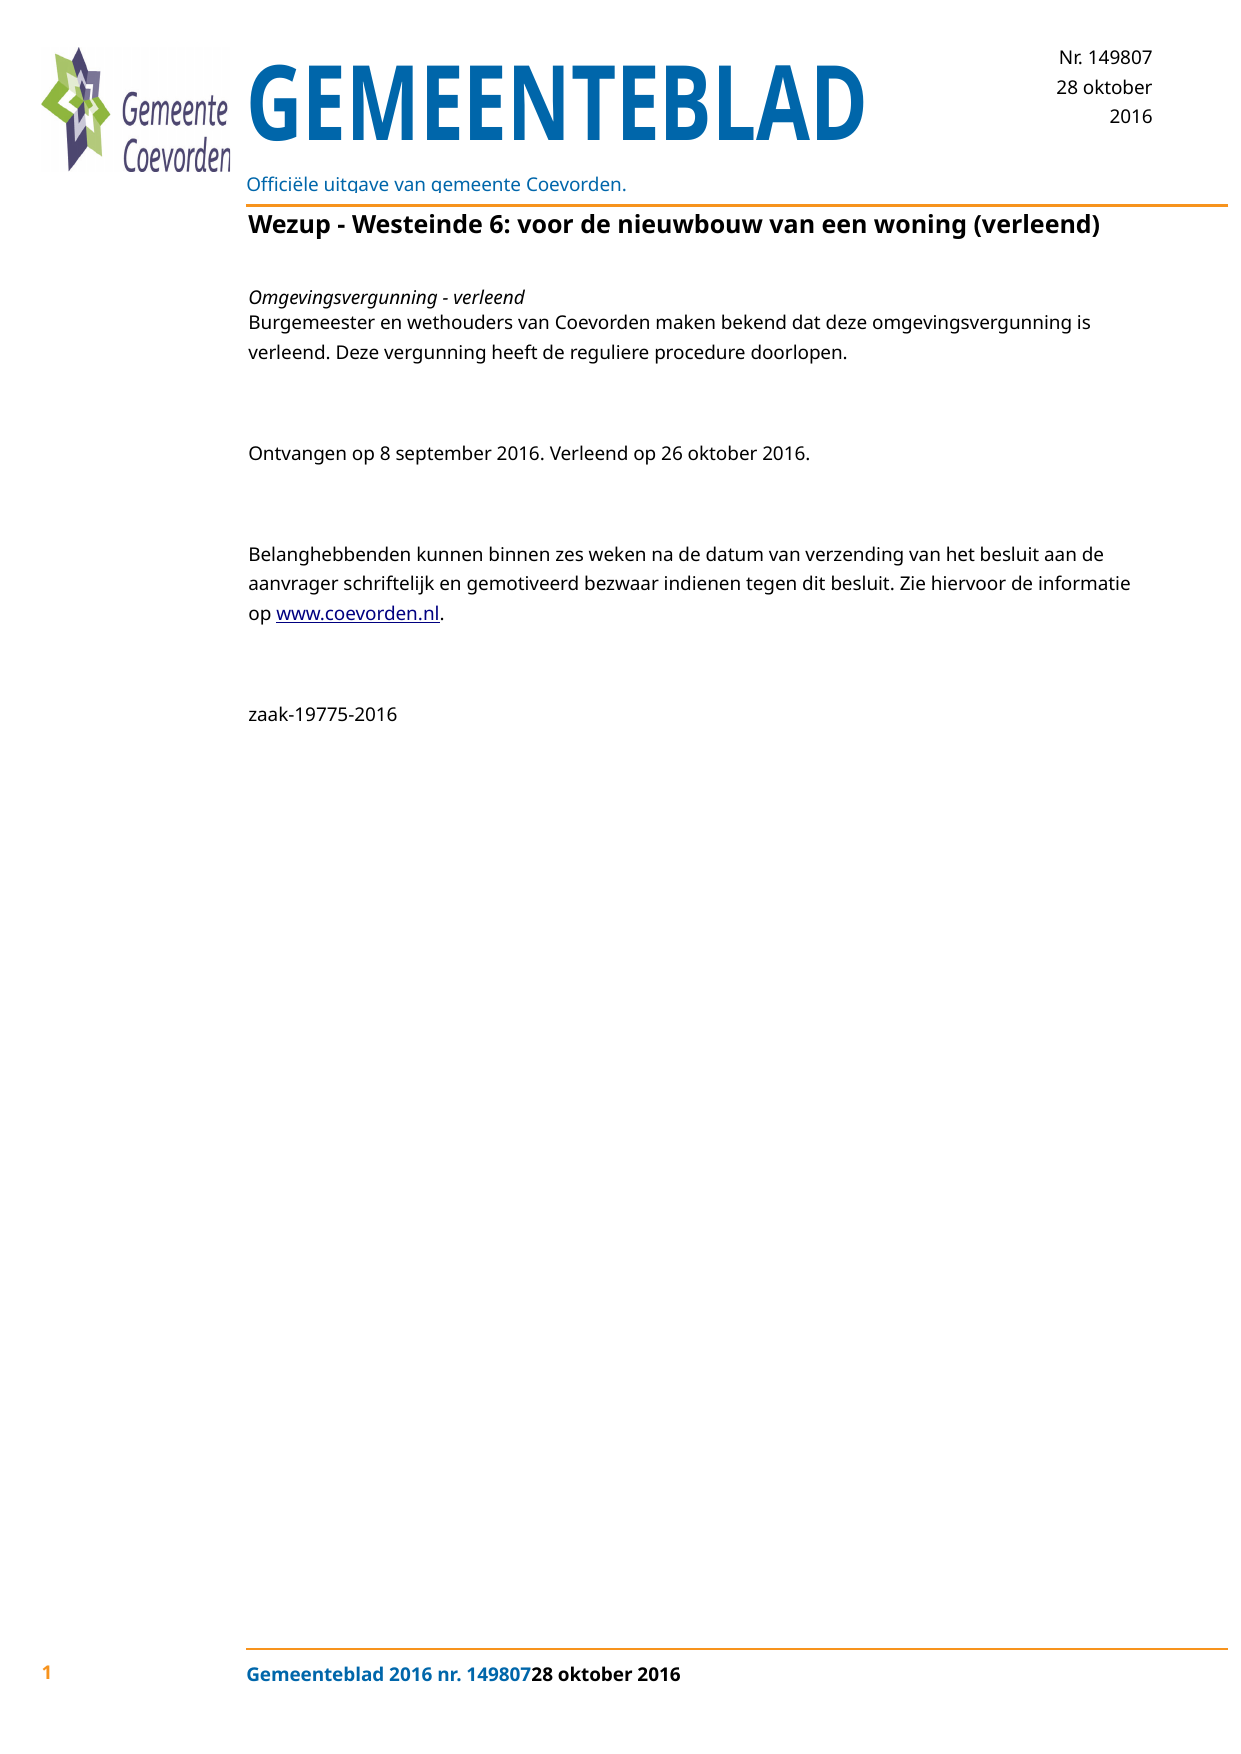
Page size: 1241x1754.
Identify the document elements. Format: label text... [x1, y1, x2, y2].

text Omgevingsvergunning - verleend [248, 284, 1152, 309]
text Ontvangen op 8 september 2016. Verleend op 26 oktober 2016. [248, 440, 1152, 466]
text Wezup - Westeinde 6: voor de nieuwbouw van een woning (verleend) [248, 207, 1152, 241]
text zaak-19775-2016 [248, 701, 1152, 727]
picture [41, 47, 231, 172]
text Burgemeester en wethouders van Coevorden maken bekend dat deze omgevingsvergunning is verleend. Deze vergunning heeft de reguliere procedure doorlopen. [248, 309, 1152, 365]
text Belanghebbenden kunnen binnen zes weken na de datum van verzending van het besluit aan de aanvrager schriftelijk en gemotiveerd bezwaar indienen tegen dit besluit. Zie hiervoor de informatie op www.coevorden.nl. [248, 541, 1152, 626]
